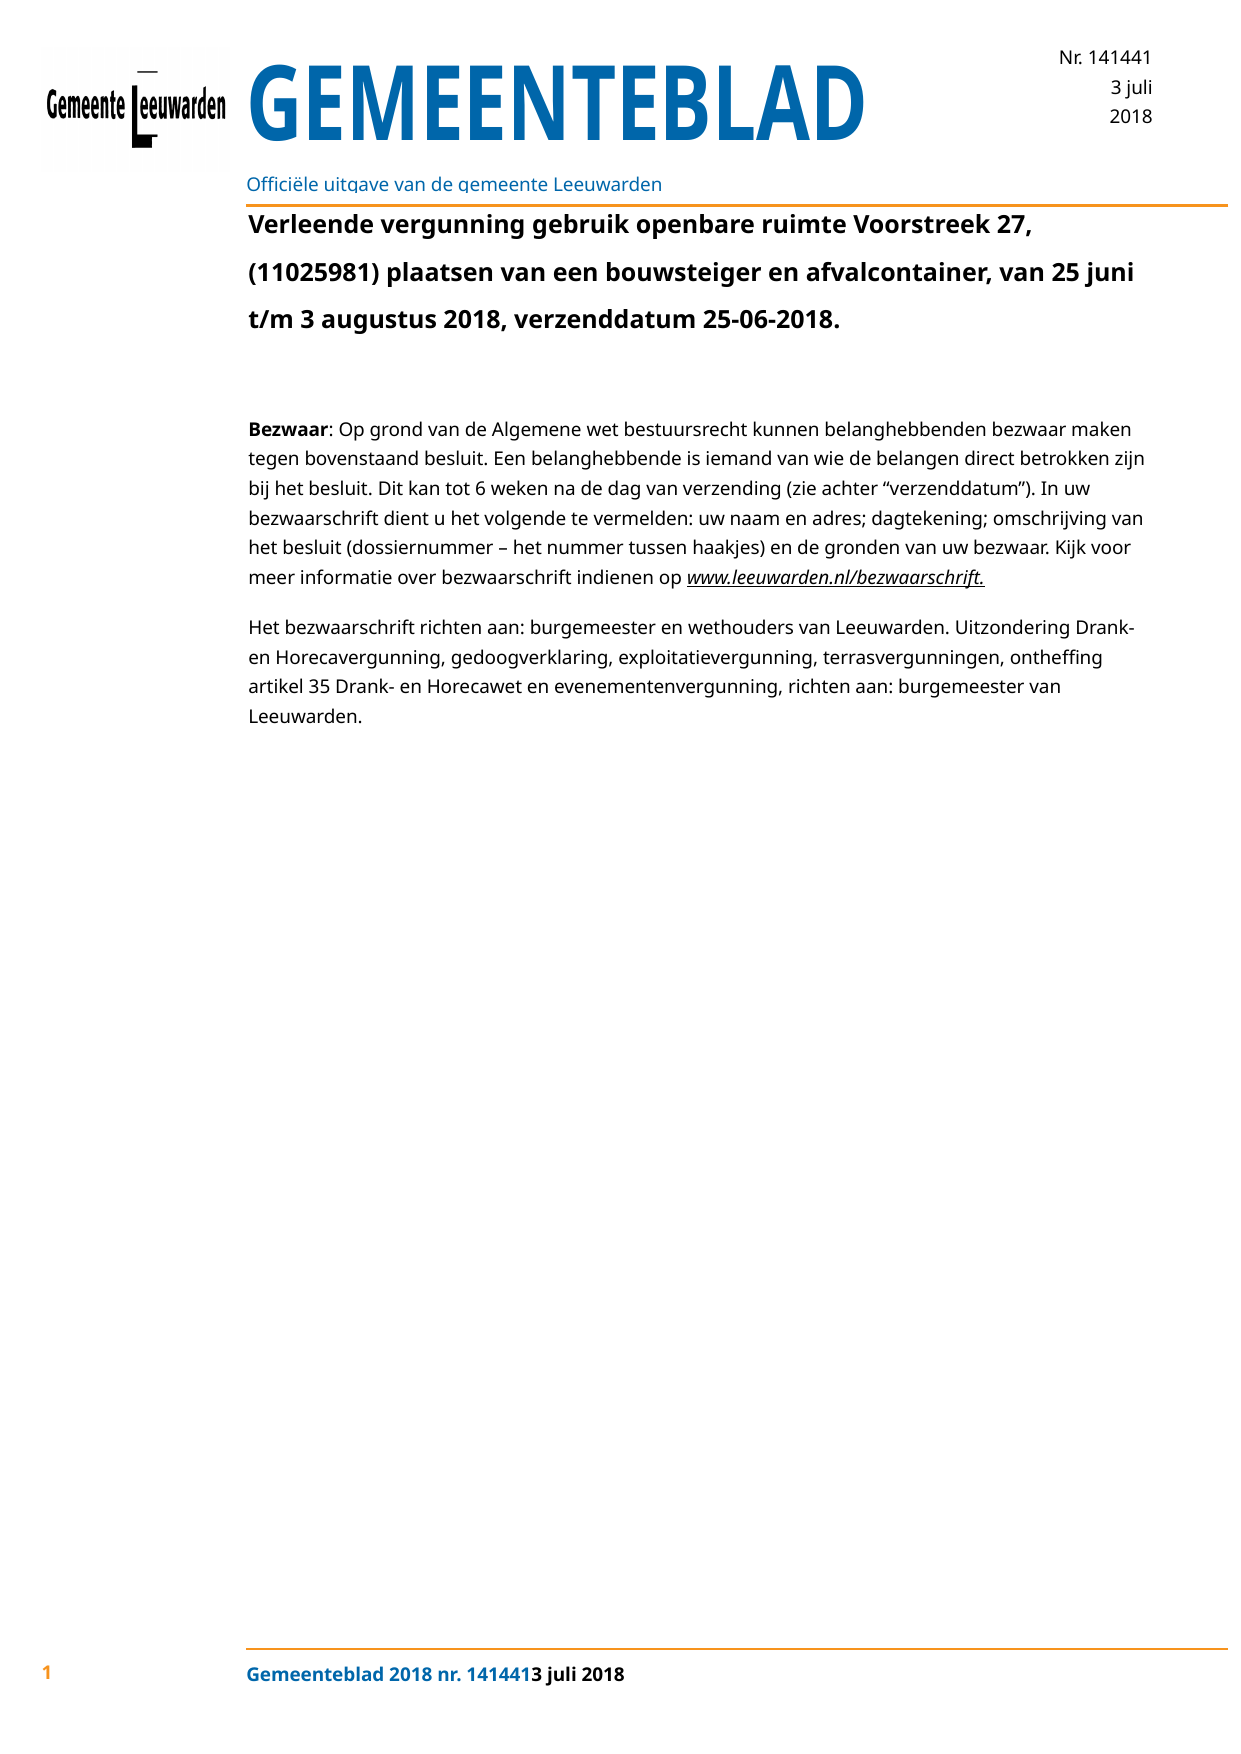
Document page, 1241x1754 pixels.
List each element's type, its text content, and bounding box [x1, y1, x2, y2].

text Het bezwaarschrift richten aan: burgemeester en wethouders van Leeuwarden. Uitzondering Drank- en Horecavergunning, gedoogverklaring, exploitatievergunning, terrasvergunningen, ontheffing artikel 35 Drank- en Horecawet en evenementenvergunning, richten aan: burgemeester van Leeuwarden. [248, 614, 1152, 729]
picture [41, 47, 231, 172]
text Verleende vergunning gebruik openbare ruimte Voorstreek 27, (11025981) plaatsen van een bouwsteiger en afvalcontainer, van 25 juni t/m 3 augustus 2018, verzenddatum 25-06-2018. [248, 207, 1152, 336]
text Bezwaar: Op grond van de Algemene wet bestuursrecht kunnen belanghebbenden bezwaar maken tegen bovenstaand besluit. Een belanghebbende is iemand van wie de belangen direct betrokken zijn bij het besluit. Dit kan tot 6 weken na de dag van verzending (zie achter “verzenddatum”). In uw bezwaarschrift dient u het volgende te vermelden: uw naam en adres; dagtekening; omschrijving van het besluit (dossiernummer – het nummer tussen haakjes) en de gronden van uw bezwaar. Kijk voor meer informatie over bezwaarschrift indienen op www.leeuwarden.nl/bezwaarschrift. [248, 416, 1152, 589]
